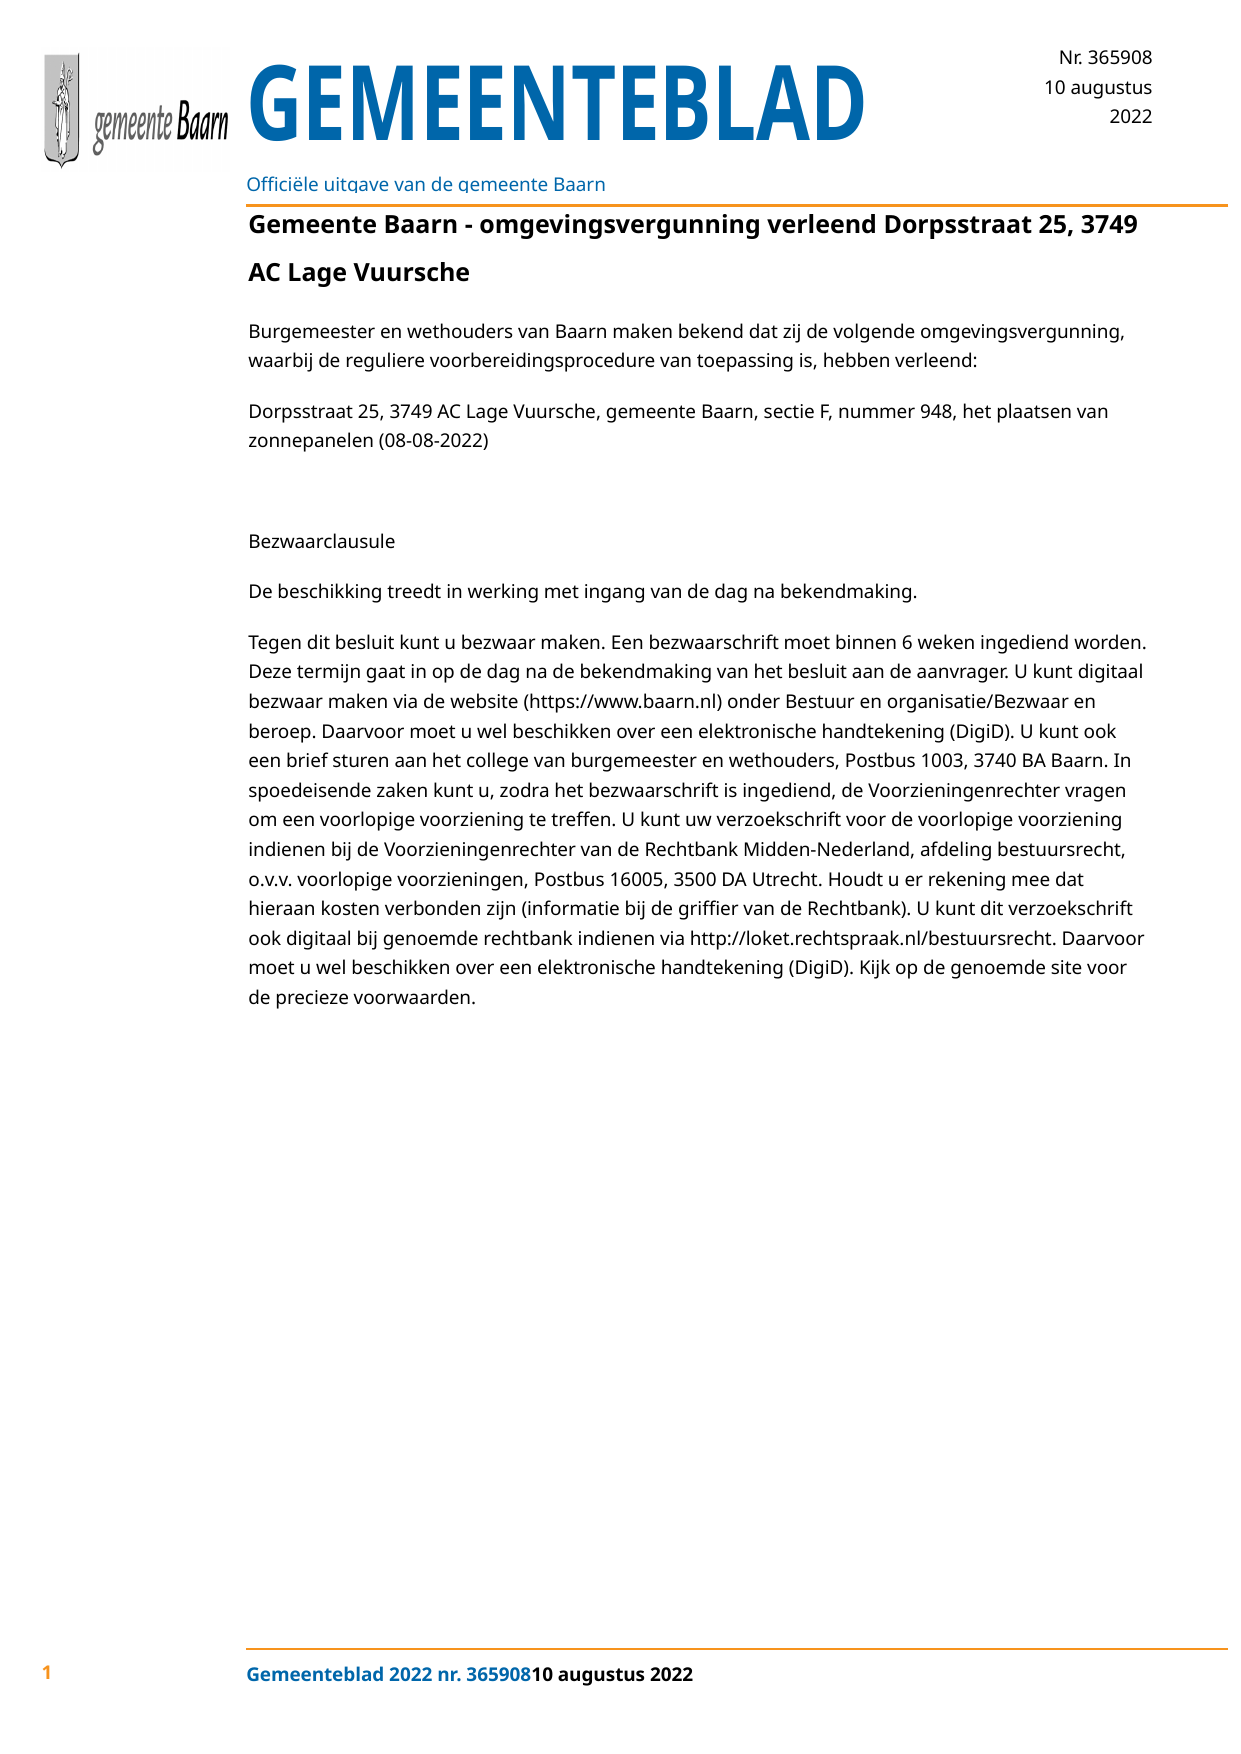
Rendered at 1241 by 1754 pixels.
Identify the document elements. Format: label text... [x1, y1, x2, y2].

text Tegen dit besluit kunt u bezwaar maken. Een bezwaarschrift moet binnen 6 weken ingediend worden. Deze termijn gaat in op de dag na de bekendmaking van het besluit aan de aanvrager. U kunt digitaal bezwaar maken via de website (https://www.baarn.nl) onder Bestuur en organisatie/Bezwaar en beroep. Daarvoor moet u wel beschikken over een elektronische handtekening (DigiD). U kunt ook een brief sturen aan het college van burgemeester en wethouders, Postbus 1003, 3740 BA Baarn. In spoedeisende zaken kunt u, zodra het bezwaarschrift is ingediend, de Voorzieningenrechter vragen om een voorlopige voorziening te treffen. U kunt uw verzoekschrift voor de voorlopige voorziening indienen bij de Voorzieningenrechter van de Rechtbank Midden-Nederland, afdeling bestuursrecht, o.v.v. voorlopige voorzieningen, Postbus 16005, 3500 DA Utrecht. Houdt u er rekening mee dat hieraan kosten verbonden zijn (informatie bij de griffier van de Rechtbank). U kunt dit verzoekschrift ook digitaal bij genoemde rechtbank indienen via http://loket.rechtspraak.nl/bestuursrecht. Daarvoor moet u wel beschikken over een elektronische handtekening (DigiD). Kijk op de genoemde site voor de precieze voorwaarden. [248, 629, 1152, 1010]
text Burgemeester en wethouders van Baarn maken bekend dat zij de volgende omgevingsvergunning, waarbij de reguliere voorbereidingsprocedure van toepassing is, hebben verleend: [248, 318, 1152, 373]
text Gemeente Baarn - omgevingsvergunning verleend Dorpsstraat 25, 3749 AC Lage Vuursche [248, 207, 1152, 288]
text Dorpsstraat 25, 3749 AC Lage Vuursche, gemeente Baarn, sectie F, nummer 948, het plaatsen van zonnepanelen (08-08-2022) [248, 398, 1152, 453]
text Bezwaarclausule [248, 528, 1152, 554]
picture [41, 47, 231, 172]
text De beschikking treedt in werking met ingang van de dag na bekendmaking. [248, 579, 1152, 604]
